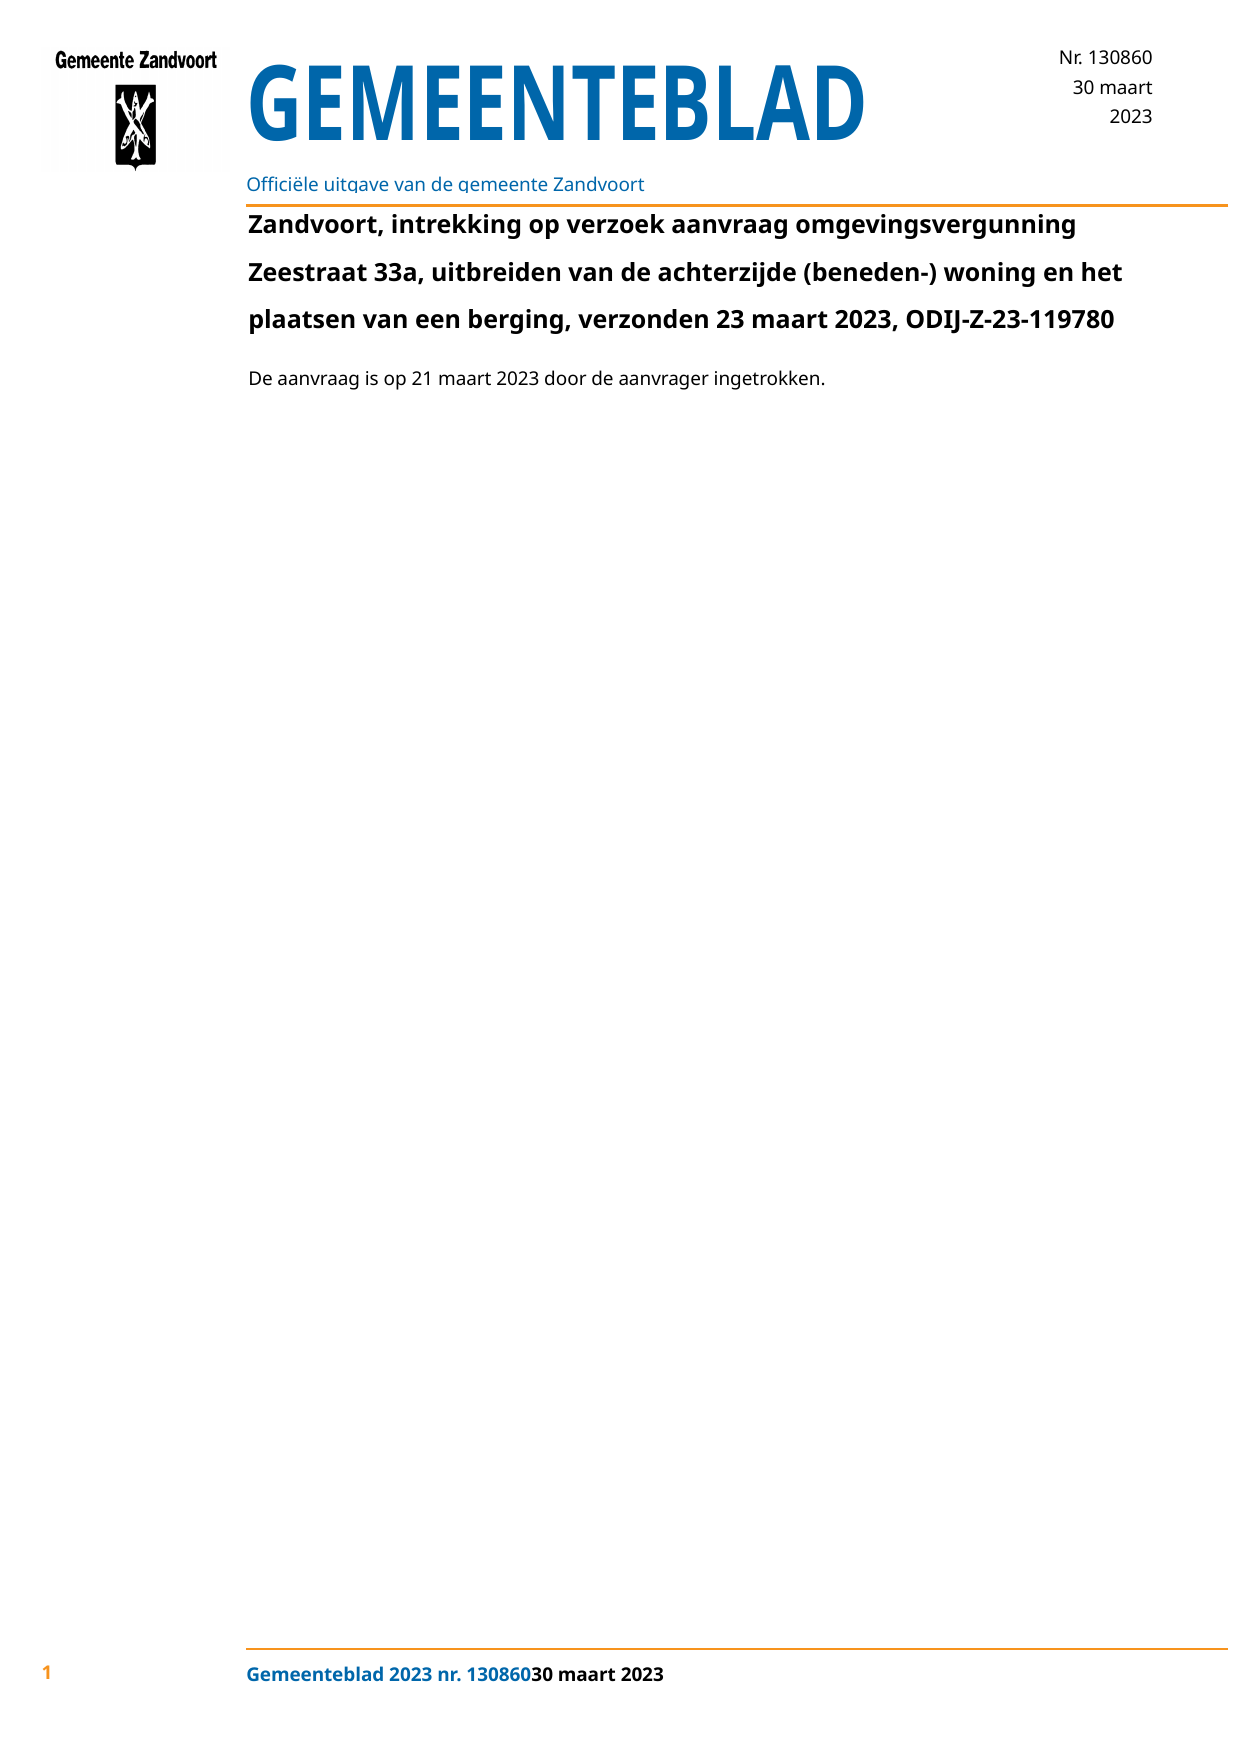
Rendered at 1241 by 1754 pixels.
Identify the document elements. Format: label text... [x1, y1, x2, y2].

picture [41, 47, 231, 172]
text De aanvraag is op 21 maart 2023 door de aanvrager ingetrokken. [248, 366, 1152, 391]
text Zandvoort, intrekking op verzoek aanvraag omgevingsvergunning Zeestraat 33a, uitbreiden van de achterzijde (beneden-) woning en het plaatsen van een berging, verzonden 23 maart 2023, ODIJ-Z-23-119780 [248, 207, 1152, 336]
